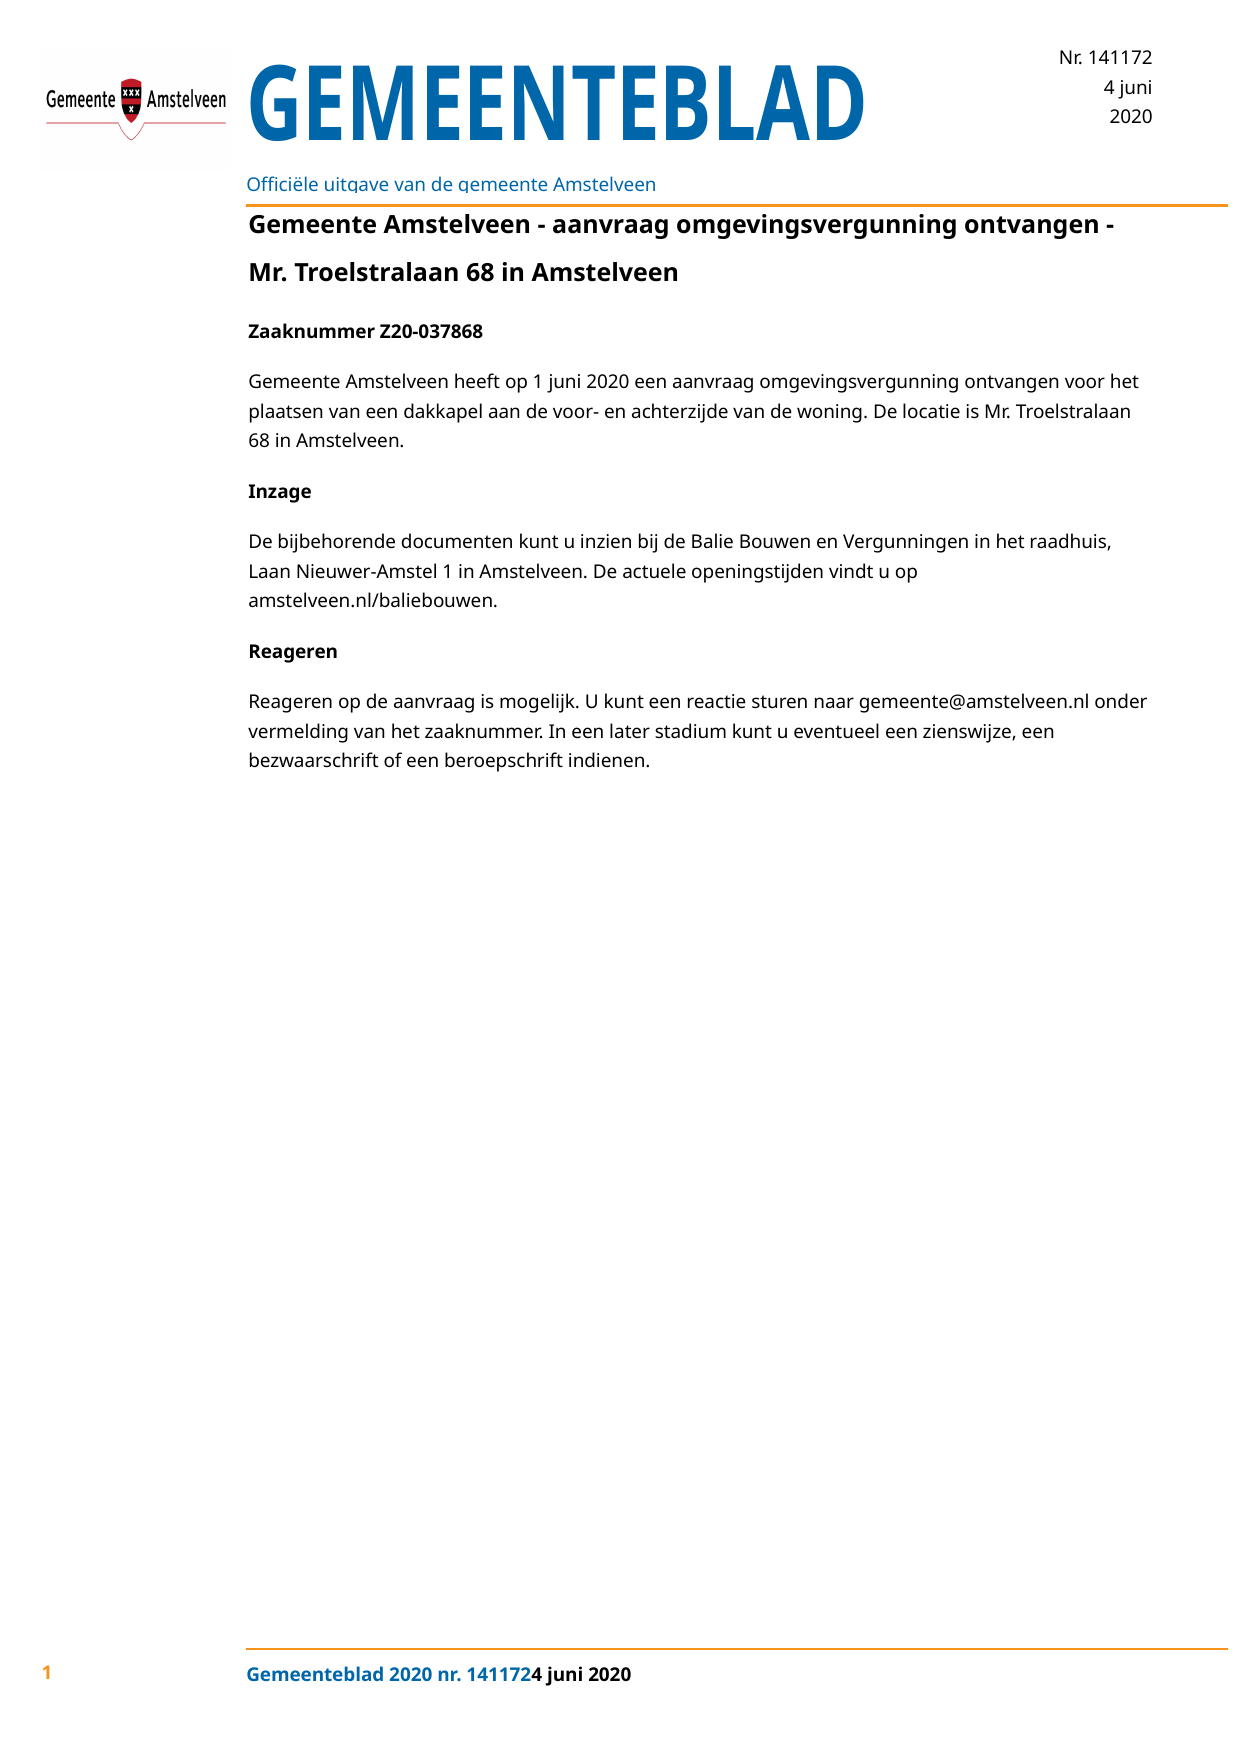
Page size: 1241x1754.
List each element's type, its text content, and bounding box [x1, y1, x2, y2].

text Inzage [248, 478, 1152, 504]
text Zaaknummer Z20-037868 [248, 318, 1152, 344]
text De bijbehorende documenten kunt u inzien bij de Balie Bouwen en Vergunningen in het raadhuis, Laan Nieuwer-Amstel 1 in Amstelveen. De actuele openingstijden vindt u op amstelveen.nl/baliebouwen. [248, 528, 1152, 613]
text Gemeente Amstelveen heeft op 1 juni 2020 een aanvraag omgevingsvergunning ontvangen voor het plaatsen van een dakkapel aan de voor- en achterzijde van de woning. De locatie is Mr. Troelstralaan 68 in Amstelveen. [248, 368, 1152, 453]
text Reageren [248, 638, 1152, 664]
text Gemeente Amstelveen - aanvraag omgevingsvergunning ontvangen - Mr. Troelstralaan 68 in Amstelveen [248, 207, 1152, 288]
text Reageren op de aanvraag is mogelijk. U kunt een reactie sturen naar gemeente@amstelveen.nl onder vermelding van het zaaknummer. In een later stadium kunt u eventueel een zienswijze, een bezwaarschrift of een beroepschrift indienen. [248, 688, 1152, 773]
picture [41, 47, 231, 172]
